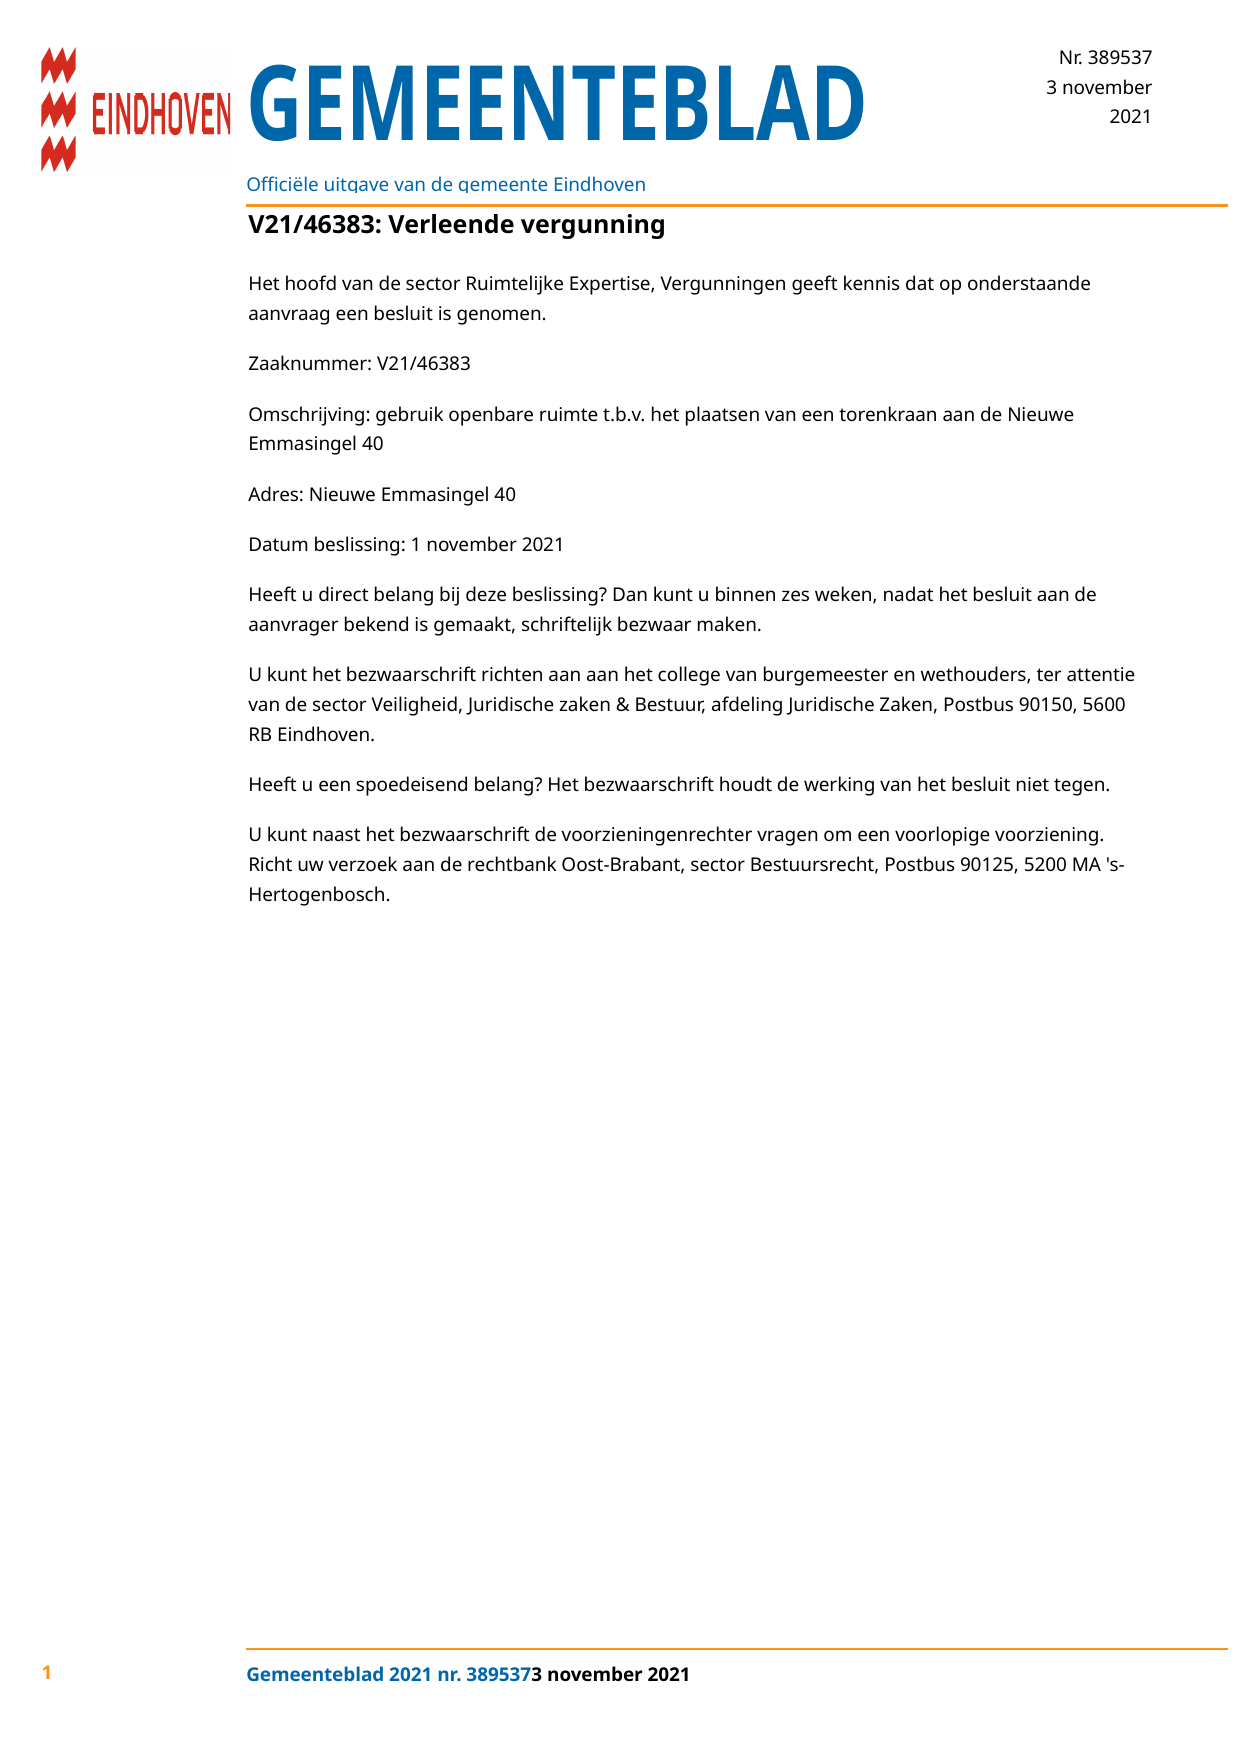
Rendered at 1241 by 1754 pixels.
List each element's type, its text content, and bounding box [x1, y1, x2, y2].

text U kunt het bezwaarschrift richten aan aan het college van burgemeester en wethouders, ter attentie van de sector Veiligheid, Juridische zaken & Bestuur, afdeling Juridische Zaken, Postbus 90150, 5600 RB Eindhoven. [248, 662, 1152, 746]
text Datum beslissing: 1 november 2021 [248, 531, 1152, 557]
text U kunt naast het bezwaarschrift de voorzieningenrechter vragen om een voorlopige voorziening. Richt uw verzoek aan de rechtbank Oost-Brabant, sector Bestuursrecht, Postbus 90125, 5200 MA 's-Hertogenbosch. [248, 822, 1152, 906]
text Omschrijving: gebruik openbare ruimte t.b.v. het plaatsen van een torenkraan aan de Nieuwe Emmasingel 40 [248, 401, 1152, 456]
text Heeft u direct belang bij deze beslissing? Dan kunt u binnen zes weken, nadat het besluit aan de aanvrager bekend is gemaakt, schriftelijk bezwaar maken. [248, 582, 1152, 637]
text Heeft u een spoedeisend belang? Het bezwaarschrift houdt de werking van het besluit niet tegen. [248, 771, 1152, 797]
text Het hoofd van de sector Ruimtelijke Expertise, Vergunningen geeft kennis dat op onderstaande aanvraag een besluit is genomen. [248, 270, 1152, 326]
text V21/46383: Verleende vergunning [248, 207, 1152, 241]
picture [41, 47, 231, 172]
text Adres: Nieuwe Emmasingel 40 [248, 481, 1152, 506]
text Zaaknummer: V21/46383 [248, 350, 1152, 376]
